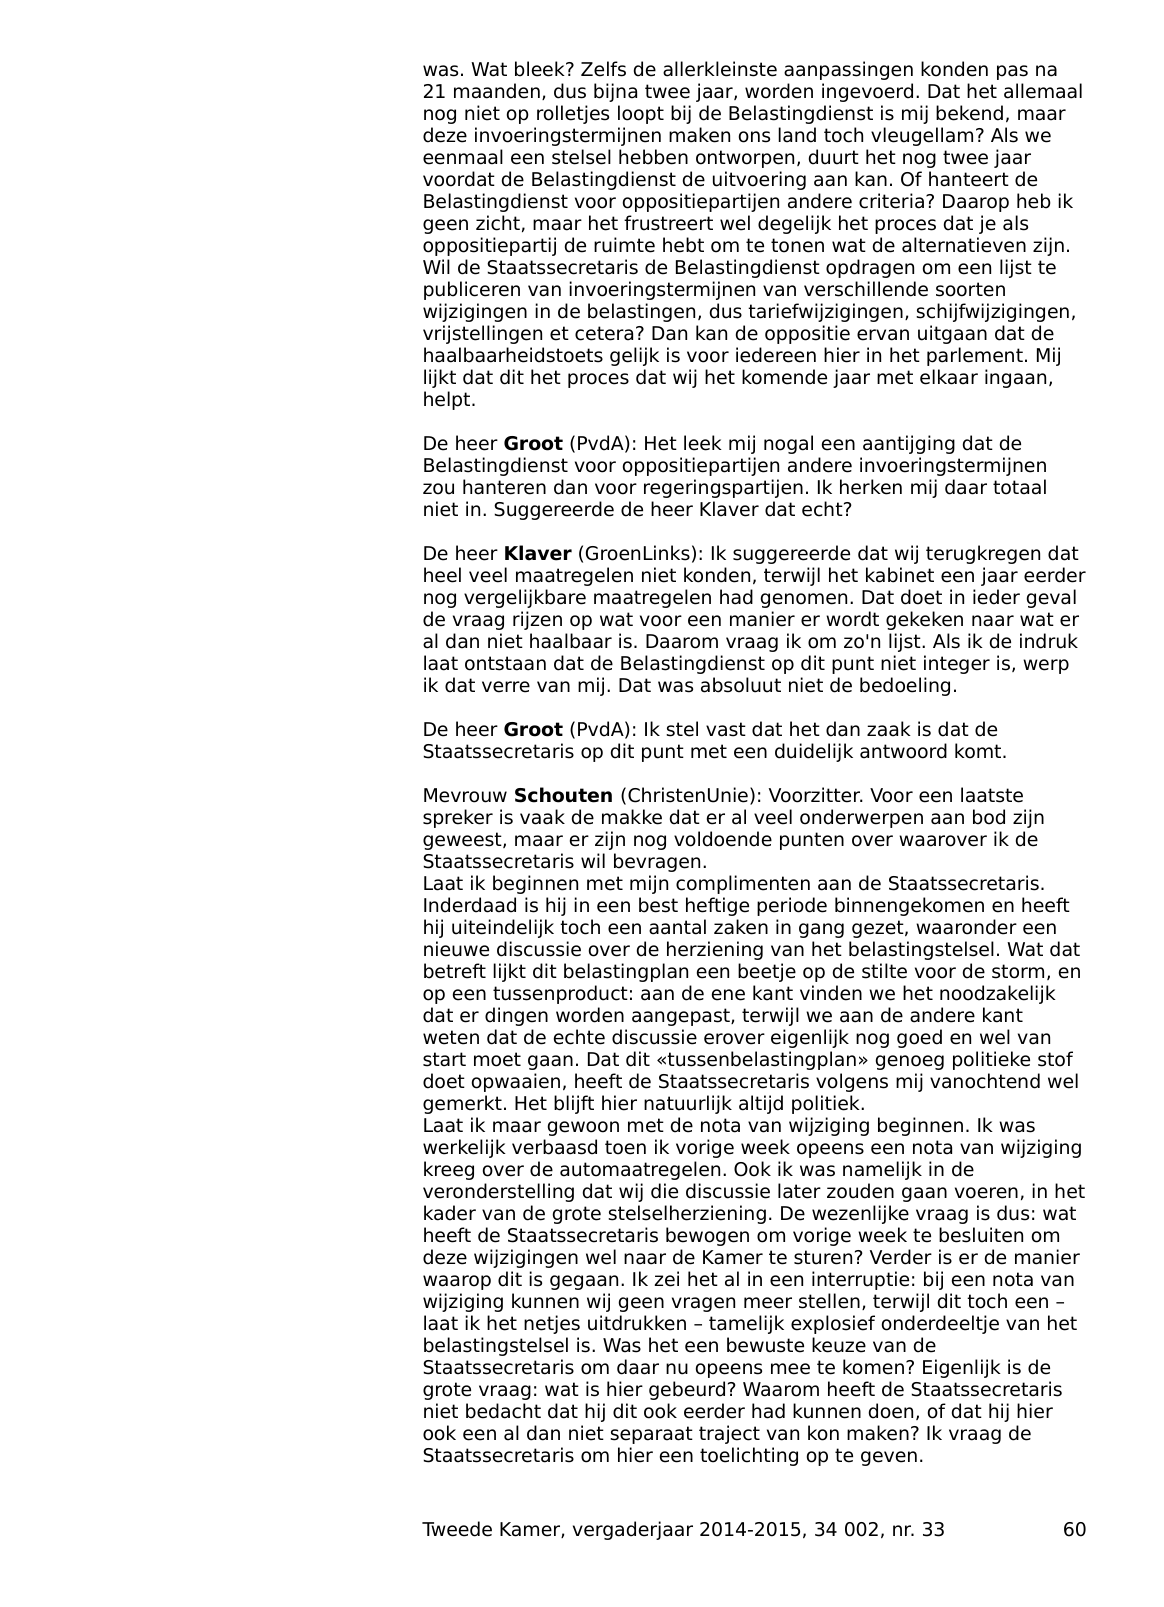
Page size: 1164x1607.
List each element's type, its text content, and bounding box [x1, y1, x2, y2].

text was. Wat bleek? Zelfs de allerkleinste aanpassingen konden pas na 21 maanden, dus bijna twee jaar, worden ingevoerd. Dat het allemaal nog niet op rolletjes loopt bij de Belastingdienst is mij bekend, maar deze invoeringstermijnen maken ons land toch vleugellam? Als we eenmaal een stelsel hebben ontworpen, duurt het nog twee jaar voordat de Belastingdienst de uitvoering aan kan. Of hanteert de Belastingdienst voor oppositiepartijen andere criteria? Daarop heb ik geen zicht, maar het frustreert wel degelijk het proces dat je als oppositiepartij de ruimte hebt om te tonen wat de alternatieven zijn. Wil de Staatssecretaris de Belastingdienst opdragen om een lijst te publiceren van invoeringstermijnen van verschillende soorten wijzigingen in de belastingen, dus tariefwijzigingen, schijfwijzigingen, vrijstellingen et cetera? Dan kan de oppositie ervan uitgaan dat de haalbaarheidstoets gelijk is voor iedereen hier in het parlement. Mij lijkt dat dit het proces dat wij het komende jaar met elkaar ingaan, helpt. [422, 59, 1087, 411]
text Laat ik beginnen met mijn complimenten aan de Staatssecretaris. Inderdaad is hij in een best heftige periode binnengekomen en heeft hij uiteindelijk toch een aantal zaken in gang gezet, waaronder een nieuwe discussie over de herziening van het belastingstelsel. Wat dat betreft lijkt dit belastingplan een beetje op de stilte voor de storm, en op een tussenproduct: aan de ene kant vinden we het noodzakelijk dat er dingen worden aangepast, terwijl we aan de andere kant weten dat de echte discussie erover eigenlijk nog goed en wel van start moet gaan. Dat dit «tussenbelastingplan» genoeg politieke stof doet opwaaien, heeft de Staatssecretaris volgens mij vanochtend wel gemerkt. Het blijft hier natuurlijk altijd politiek. [422, 873, 1087, 1115]
text De heer Klaver (GroenLinks): Ik suggereerde dat wij terugkregen dat heel veel maatregelen niet konden, terwijl het kabinet een jaar eerder nog vergelijkbare maatregelen had genomen. Dat doet in ieder geval de vraag rijzen op wat voor een manier er wordt gekeken naar wat er al dan niet haalbaar is. Daarom vraag ik om zo'n lijst. Als ik de indruk laat ontstaan dat de Belastingdienst op dit punt niet integer is, werp ik dat verre van mij. Dat was absoluut niet de bedoeling. [422, 543, 1087, 697]
text De heer Groot (PvdA): Het leek mij nogal een aantijging dat de Belastingdienst voor oppositiepartijen andere invoeringstermijnen zou hanteren dan voor regeringspartijen. Ik herken mij daar totaal niet in. Suggereerde de heer Klaver dat echt? [422, 433, 1087, 521]
text Mevrouw Schouten (ChristenUnie): Voorzitter. Voor een laatste spreker is vaak de makke dat er al veel onderwerpen aan bod zijn geweest, maar er zijn nog voldoende punten over waarover ik de Staatssecretaris wil bevragen. [422, 785, 1087, 873]
text De heer Groot (PvdA): Ik stel vast dat het dan zaak is dat de Staatssecretaris op dit punt met een duidelijk antwoord komt. [422, 719, 1087, 763]
text Laat ik maar gewoon met de nota van wijziging beginnen. Ik was werkelijk verbaasd toen ik vorige week opeens een nota van wijziging kreeg over de automaatregelen. Ook ik was namelijk in de veronderstelling dat wij die discussie later zouden gaan voeren, in het kader van de grote stelselherziening. De wezenlijke vraag is dus: wat heeft de Staatssecretaris bewogen om vorige week te besluiten om deze wijzigingen wel naar de Kamer te sturen? Verder is er de manier waarop dit is gegaan. Ik zei het al in een interruptie: bij een nota van wijziging kunnen wij geen vragen meer stellen, terwijl dit toch een – laat ik het netjes uitdrukken – tamelijk explosief onderdeeltje van het belastingstelsel is. Was het een bewuste keuze van de Staatssecretaris om daar nu opeens mee te komen? Eigenlijk is de grote vraag: wat is hier gebeurd? Waarom heeft de Staatssecretaris niet bedacht dat hij dit ook eerder had kunnen doen, of dat hij hier ook een al dan niet separaat traject van kon maken? Ik vraag de Staatssecretaris om hier een toelichting op te geven. [422, 1115, 1087, 1467]
